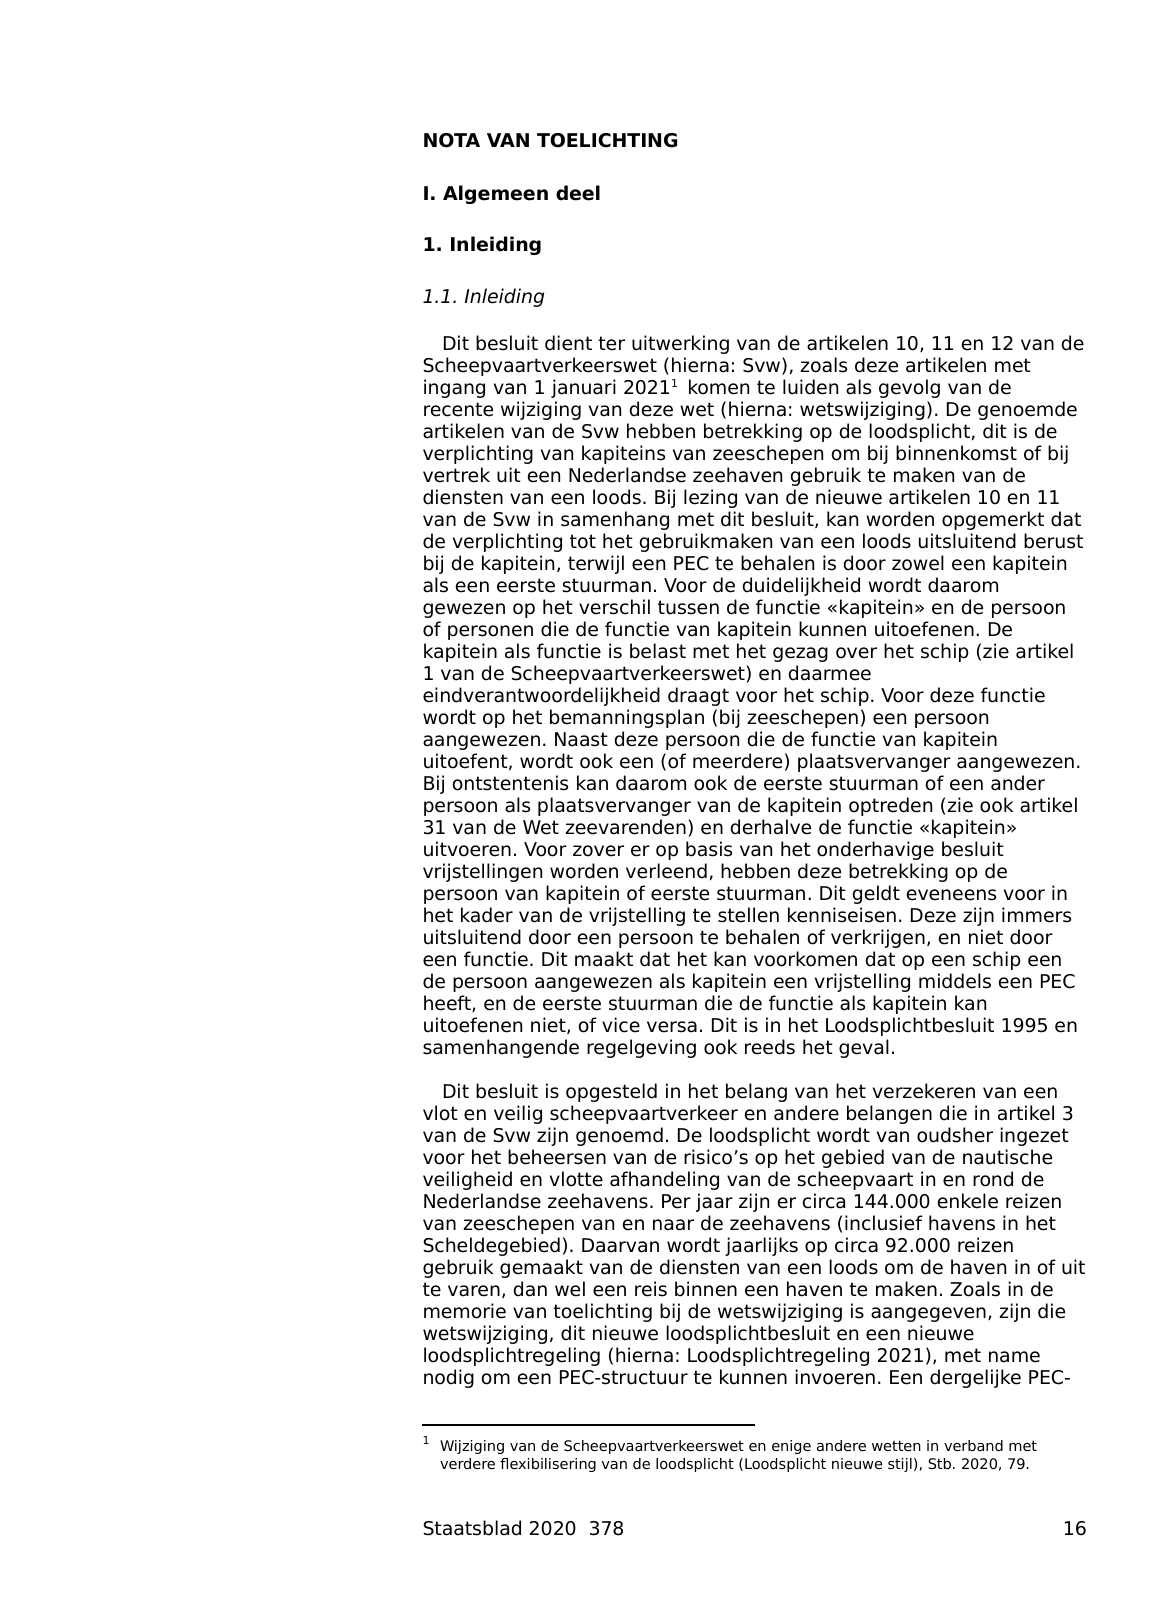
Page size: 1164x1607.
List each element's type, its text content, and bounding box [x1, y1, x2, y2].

text Wijziging van de Scheepvaartverkeerswet en enige andere wetten in verband met verdere flexibilisering van de loodsplicht (Loodsplicht nieuwe stijl), Stb. 2020, 79. [422, 1434, 1087, 1473]
subtitle NOTA VAN TOELICHTING [422, 130, 1087, 152]
text Dit besluit dient ter uitwerking van de artikelen 10, 11 en 12 van de Scheepvaartverkeerswet (hierna: Svw), zoals deze artikelen met ingang van 1 januari 2021 komen te luiden als gevolg van de recente wijziging van deze wet (hierna: wetswijziging). De genoemde artikelen van de Svw hebben betrekking op de loodsplicht, dit is de verplichting van kapiteins van zeeschepen om bij binnenkomst of bij vertrek uit een Nederlandse zeehaven gebruik te maken van de diensten van een loods. Bij lezing van de nieuwe artikelen 10 en 11 van de Svw in samenhang met dit besluit, kan worden opgemerkt dat de verplichting tot het gebruikmaken van een loods uitsluitend berust bij de kapitein, terwijl een PEC te behalen is door zowel een kapitein als een eerste stuurman. Voor de duidelijkheid wordt daarom gewezen op het verschil tussen de functie «kapitein» en de persoon of personen die de functie van kapitein kunnen uitoefenen. De kapitein als functie is belast met het gezag over het schip (zie artikel 1 van de Scheepvaartverkeerswet) en daarmee eindverantwoordelijkheid draagt voor het schip. Voor deze functie wordt op het bemanningsplan (bij zeeschepen) een persoon aangewezen. Naast deze persoon die de functie van kapitein uitoefent, wordt ook een (of meerdere) plaatsvervanger aangewezen. Bij ontstentenis kan daarom ook de eerste stuurman of een ander persoon als plaatsvervanger van de kapitein optreden (zie ook artikel 31 van de Wet zeevarenden) en derhalve de functie «kapitein» uitvoeren. Voor zover er op basis van het onderhavige besluit vrijstellingen worden verleend, hebben deze betrekking op de persoon van kapitein of eerste stuurman. Dit geldt eveneens voor in het kader van de vrijstelling te stellen kenniseisen. Deze zijn immers uitsluitend door een persoon te behalen of verkrijgen, en niet door een functie. Dit maakt dat het kan voorkomen dat op een schip een de persoon aangewezen als kapitein een vrijstelling middels een PEC heeft, en de eerste stuurman die de functie als kapitein kan uitoefenen niet, of vice versa. Dit is in het Loodsplichtbesluit 1995 en samenhangende regelgeving ook reeds het geval. [422, 333, 1087, 1059]
text Dit besluit is opgesteld in het belang van het verzekeren van een vlot en veilig scheepvaartverkeer en andere belangen die in artikel 3 van de Svw zijn genoemd. De loodsplicht wordt van oudsher ingezet voor het beheersen van de risico’s op het gebied van de nautische veiligheid en vlotte afhandeling van de scheepvaart in en rond de Nederlandse zeehavens. Per jaar zijn er circa 144.000 enkele reizen van zeeschepen van en naar de zeehavens (inclusief havens in het Scheldegebied). Daarvan wordt jaarlijks op circa 92.000 reizen gebruik gemaakt van de diensten van een loods om de haven in of uit te varen, dan wel een reis binnen een haven te maken. Zoals in de memorie van toelichting bij de wetswijziging is aangegeven, zijn die wetswijziging, dit nieuwe loodsplichtbesluit en een nieuwe loodsplichtregeling (hierna: Loodsplichtregeling 2021), met name nodig om een PEC-structuur te kunnen invoeren. Een dergelijke PEC- [422, 1081, 1087, 1388]
subtitle 1.1. Inleiding [422, 286, 1087, 308]
subtitle 1. Inleiding [422, 234, 1087, 256]
subtitle I. Algemeen deel [422, 182, 1087, 204]
